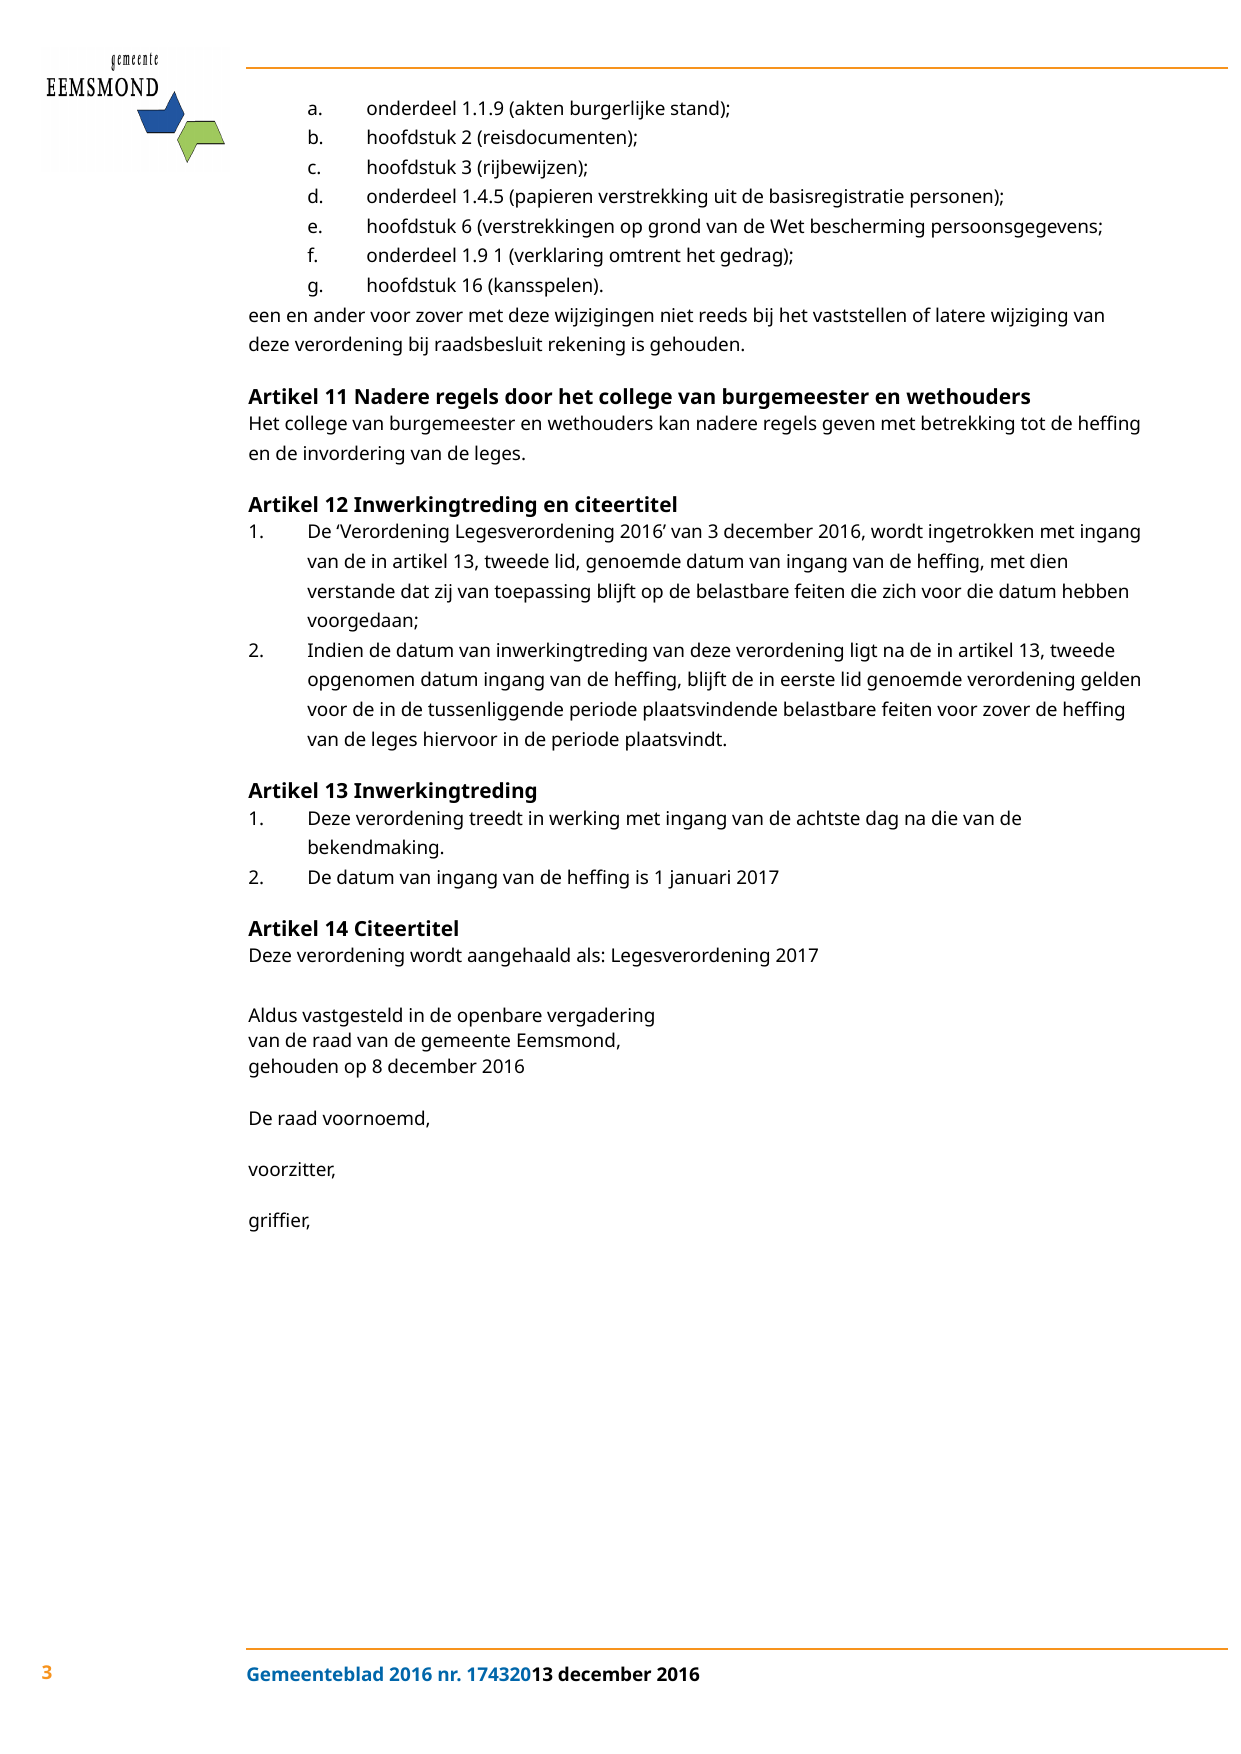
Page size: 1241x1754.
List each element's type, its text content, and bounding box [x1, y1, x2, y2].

list hoofdstuk 16 (kansspelen). [307, 272, 1152, 298]
list hoofdstuk 6 (verstrekkingen op grond van de Wet bescherming persoonsgegevens; [307, 213, 1152, 239]
text Artikel 14 Citeertitel [248, 914, 1152, 943]
text een en ander voor zover met deze wijzigingen niet reeds bij het vaststellen of latere wijziging van deze verordening bij raadsbesluit rekening is gehouden. [248, 302, 1152, 357]
list Indien de datum van inwerkingtreding van deze verordening ligt na de in artikel 13, tweede opgenomen datum ingang van de heffing, blijft de in eerste lid genoemde verordening gelden voor de in de tussenliggende periode plaatsvindende belastbare feiten voor zover de heffing van de leges hiervoor in de periode plaatsvindt. [248, 637, 1152, 752]
list hoofdstuk 3 (rijbewijzen); [307, 154, 1152, 180]
text De raad voornoemd, [248, 1105, 1152, 1131]
text van de raad van de gemeente Eemsmond, [248, 1028, 1152, 1053]
text Het college van burgemeester en wethouders kan nadere regels geven met betrekking tot de heffing en de invordering van de leges. [248, 410, 1152, 466]
list hoofdstuk 2 (reisdocumenten); [307, 124, 1152, 150]
text griffier, [248, 1208, 1152, 1233]
list onderdeel 1.4.5 (papieren verstrekking uit de basisregistratie personen); [307, 183, 1152, 209]
list onderdeel 1.1.9 (akten burgerlijke stand); [307, 95, 1152, 121]
list De ‘Verordening Legesverordening 2016’ van 3 december 2016, wordt ingetrokken met ingang van de in artikel 13, tweede lid, genoemde datum van ingang van de heffing, met dien verstande dat zij van toepassing blijft op de belastbare feiten die zich voor die datum hebben voorgedaan; [248, 519, 1152, 633]
list onderdeel 1.9 1 (verklaring omtrent het gedrag); [307, 243, 1152, 268]
text Artikel 13 Inwerkingtreding [248, 776, 1152, 805]
text Aldus vastgesteld in de openbare vergadering [248, 1002, 1152, 1028]
text Artikel 12 Inwerkingtreding en citeertitel [248, 490, 1152, 519]
list Deze verordening treedt in werking met ingang van de achtste dag na die van de bekendmaking. [248, 805, 1152, 860]
text gehouden op 8 december 2016 [248, 1053, 1152, 1079]
text Deze verordening wordt aangehaald als: Legesverordening 2017 [248, 943, 1152, 968]
text Artikel 11 Nadere regels door het college van burgemeester en wethouders [248, 382, 1152, 410]
picture [41, 47, 231, 172]
list De datum van ingang van de heffing is 1 januari 2017 [248, 864, 1152, 889]
text voorzitter, [248, 1156, 1152, 1182]
